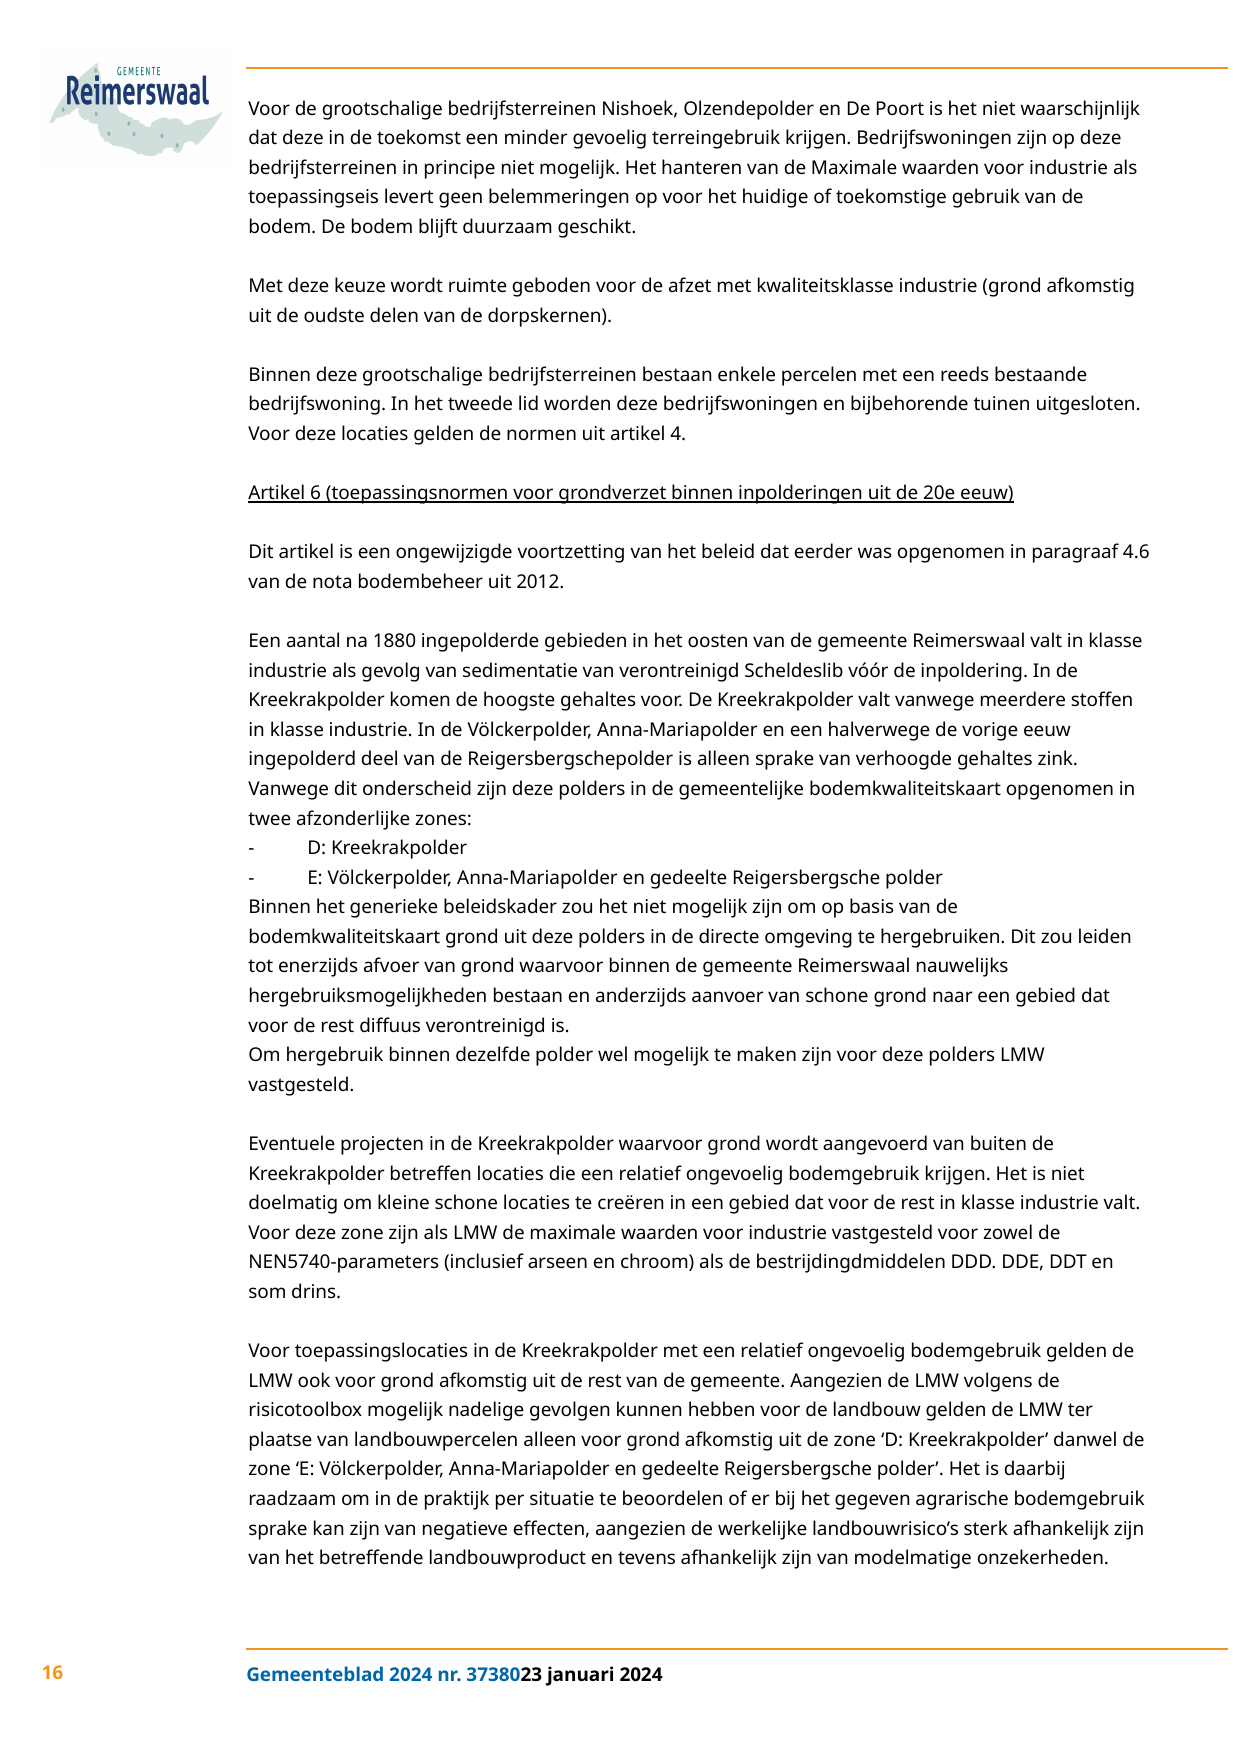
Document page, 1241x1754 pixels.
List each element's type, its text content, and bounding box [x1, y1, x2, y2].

text Artikel 6 (toepassingsnormen voor grondverzet binnen inpolderingen uit de 20e eeuw) [248, 479, 1152, 505]
text Voor toepassingslocaties in de Kreekrakpolder met een relatief ongevoelig bodemgebruik gelden de LMW ook voor grond afkomstig uit de rest van de gemeente. Aangezien de LMW volgens de risicotoolbox mogelijk nadelige gevolgen kunnen hebben voor de landbouw gelden de LMW ter plaatse van landbouwpercelen alleen voor grond afkomstig uit de zone ‘D: Kreekrakpolder’ danwel de zone ‘E: Völckerpolder, Anna-Mariapolder en gedeelte Reigersbergsche polder’. Het is daarbij raadzaam om in de praktijk per situatie te beoordelen of er bij het gegeven agrarische bodemgebruik sprake kan zijn van negatieve effecten, aangezien de werkelijke landbouwrisico’s sterk afhankelijk zijn van het betreffende landbouwproduct en tevens afhankelijk zijn van modelmatige onzekerheden. [248, 1337, 1152, 1570]
text Een aantal na 1880 ingepolderde gebieden in het oosten van de gemeente Reimerswaal valt in klasse industrie als gevolg van sedimentatie van verontreinigd Scheldeslib vóór de inpoldering. In de Kreekrakpolder komen de hoogste gehaltes voor. De Kreekrakpolder valt vanwege meerdere stoffen in klasse industrie. In de Völckerpolder, Anna-Mariapolder en een halverwege de vorige eeuw ingepolderd deel van de Reigersbergschepolder is alleen sprake van verhoogde gehaltes zink. Vanwege dit onderscheid zijn deze polders in de gemeentelijke bodemkwaliteitskaart opgenomen in twee afzonderlijke zones: [248, 627, 1152, 831]
text Met deze keuze wordt ruimte geboden voor de afzet met kwaliteitsklasse industrie (grond afkomstig uit de oudste delen van de dorpskernen). [248, 272, 1152, 328]
text Eventuele projecten in de Kreekrakpolder waarvoor grond wordt aangevoerd van buiten de Kreekrakpolder betreffen locaties die een relatief ongevoelig bodemgebruik krijgen. Het is niet doelmatig om kleine schone locaties te creëren in een gebied dat voor de rest in klasse industrie valt. Voor deze zone zijn als LMW de maximale waarden voor industrie vastgesteld voor zowel de NEN5740-parameters (inclusief arseen en chroom) als de bestrijdingdmiddelen DDD. DDE, DDT en som drins. [248, 1130, 1152, 1304]
text Om hergebruik binnen dezelfde polder wel mogelijk te maken zijn voor deze polders LMW vastgesteld. [248, 1041, 1152, 1097]
text Binnen het generieke beleidskader zou het niet mogelijk zijn om op basis van de bodemkwaliteitskaart grond uit deze polders in de directe omgeving te hergebruiken. Dit zou leiden tot enerzijds afvoer van grond waarvoor binnen de gemeente Reimerswaal nauwelijks hergebruiksmogelijkheden bestaan en anderzijds aanvoer van schone grond naar een gebied dat voor de rest diffuus verontreinigd is. [248, 893, 1152, 1038]
text Dit artikel is een ongewijzigde voortzetting van het beleid dat eerder was opgenomen in paragraaf 4.6 van de nota bodembeheer uit 2012. [248, 538, 1152, 594]
list E: Völckerpolder, Anna-Mariapolder en gedeelte Reigersbergsche polder [248, 864, 1152, 890]
text Binnen deze grootschalige bedrijfsterreinen bestaan enkele percelen met een reeds bestaande bedrijfswoning. In het tweede lid worden deze bedrijfswoningen en bijbehorende tuinen uitgesloten. Voor deze locaties gelden de normen uit artikel 4. [248, 361, 1152, 446]
list D: Kreekrakpolder [248, 834, 1152, 860]
picture [41, 47, 231, 172]
text Voor de grootschalige bedrijfsterreinen Nishoek, Olzendepolder en De Poort is het niet waarschijnlijk dat deze in de toekomst een minder gevoelig terreingebruik krijgen. Bedrijfswoningen zijn op deze bedrijfsterreinen in principe niet mogelijk. Het hanteren van de Maximale waarden voor industrie als toepassingseis levert geen belemmeringen op voor het huidige of toekomstige gebruik van de bodem. De bodem blijft duurzaam geschikt. [248, 95, 1152, 239]
